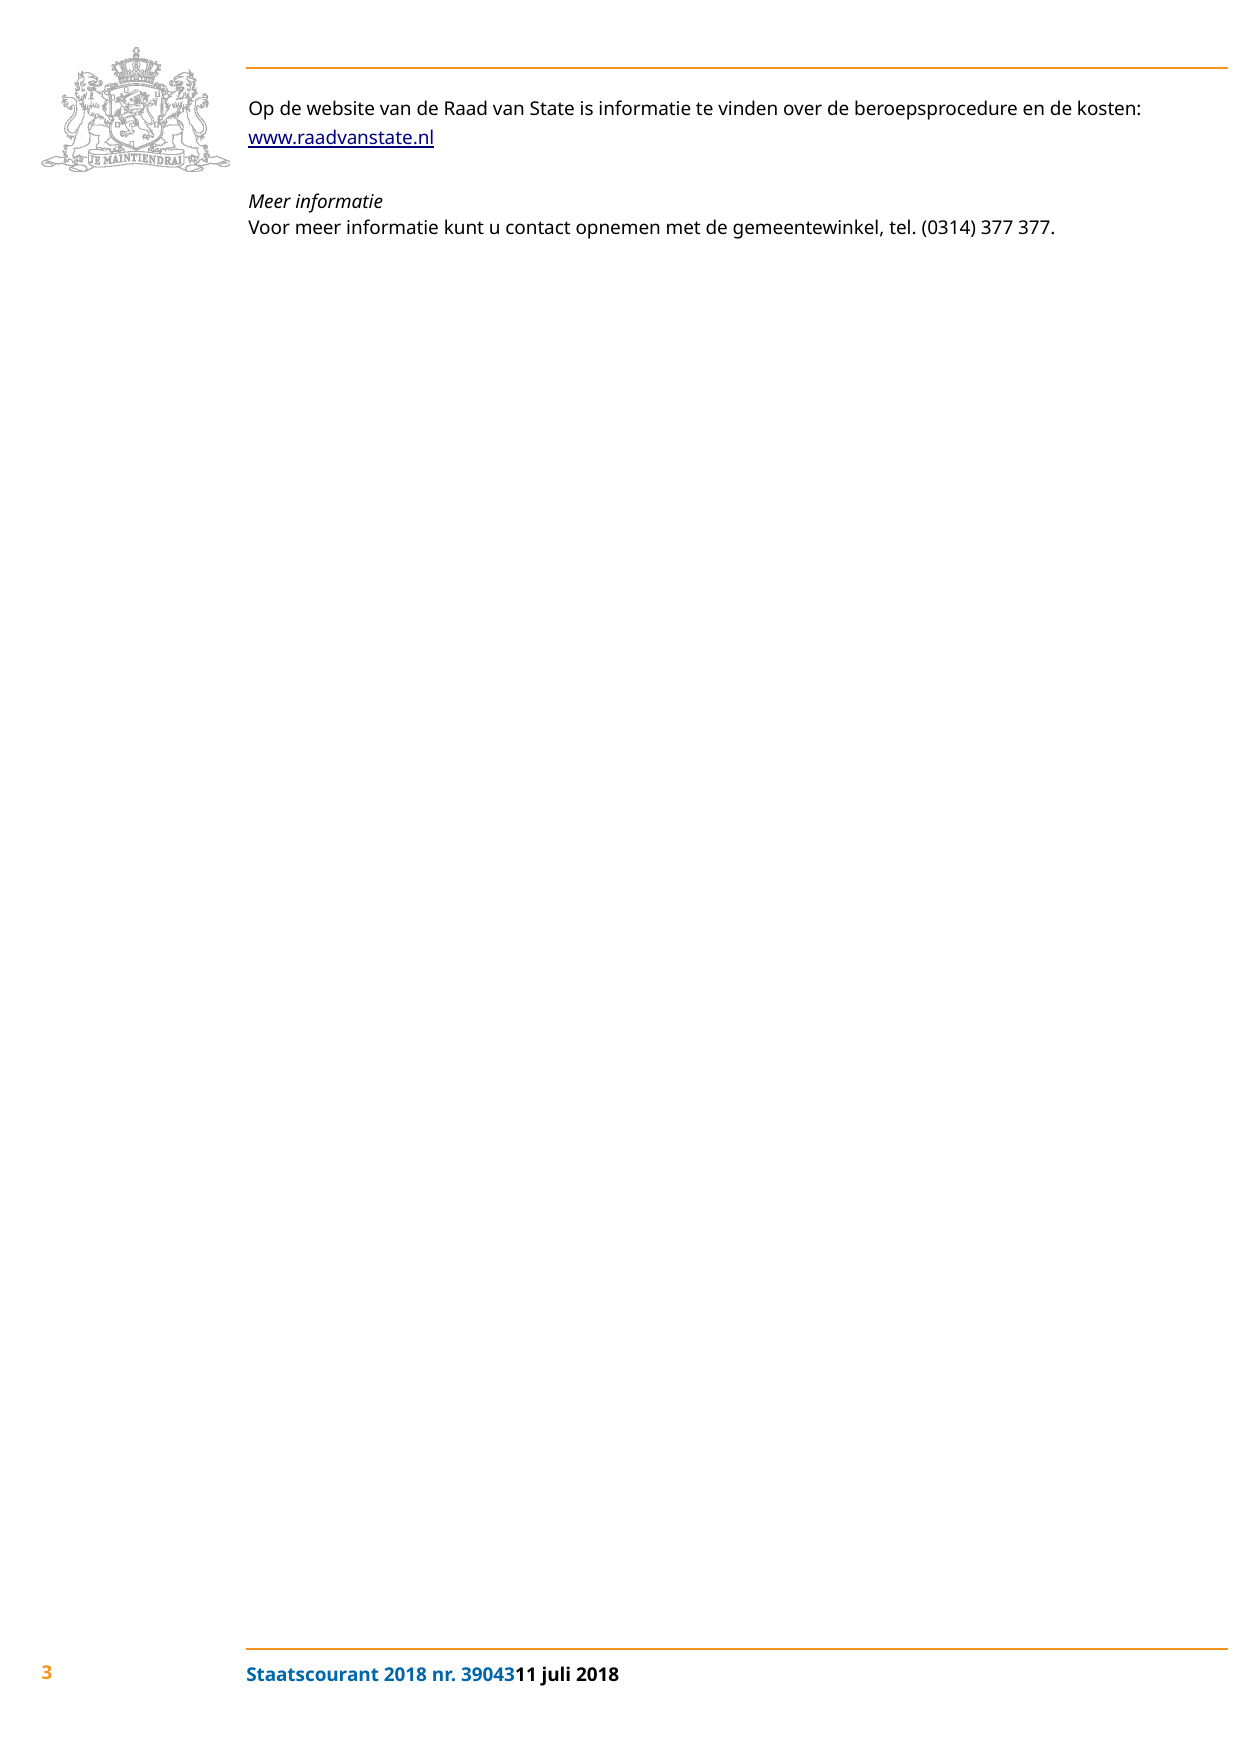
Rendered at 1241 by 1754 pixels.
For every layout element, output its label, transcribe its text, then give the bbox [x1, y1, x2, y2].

text Op de website van de Raad van State is informatie te vinden over de beroepsprocedure en de kosten: www.raadvanstate.nl [248, 95, 1152, 150]
text Voor meer informatie kunt u contact opnemen met de gemeentewinkel, tel. (0314) 377 377. [248, 214, 1152, 240]
text Meer informatie [248, 188, 1152, 214]
picture [41, 47, 231, 172]
